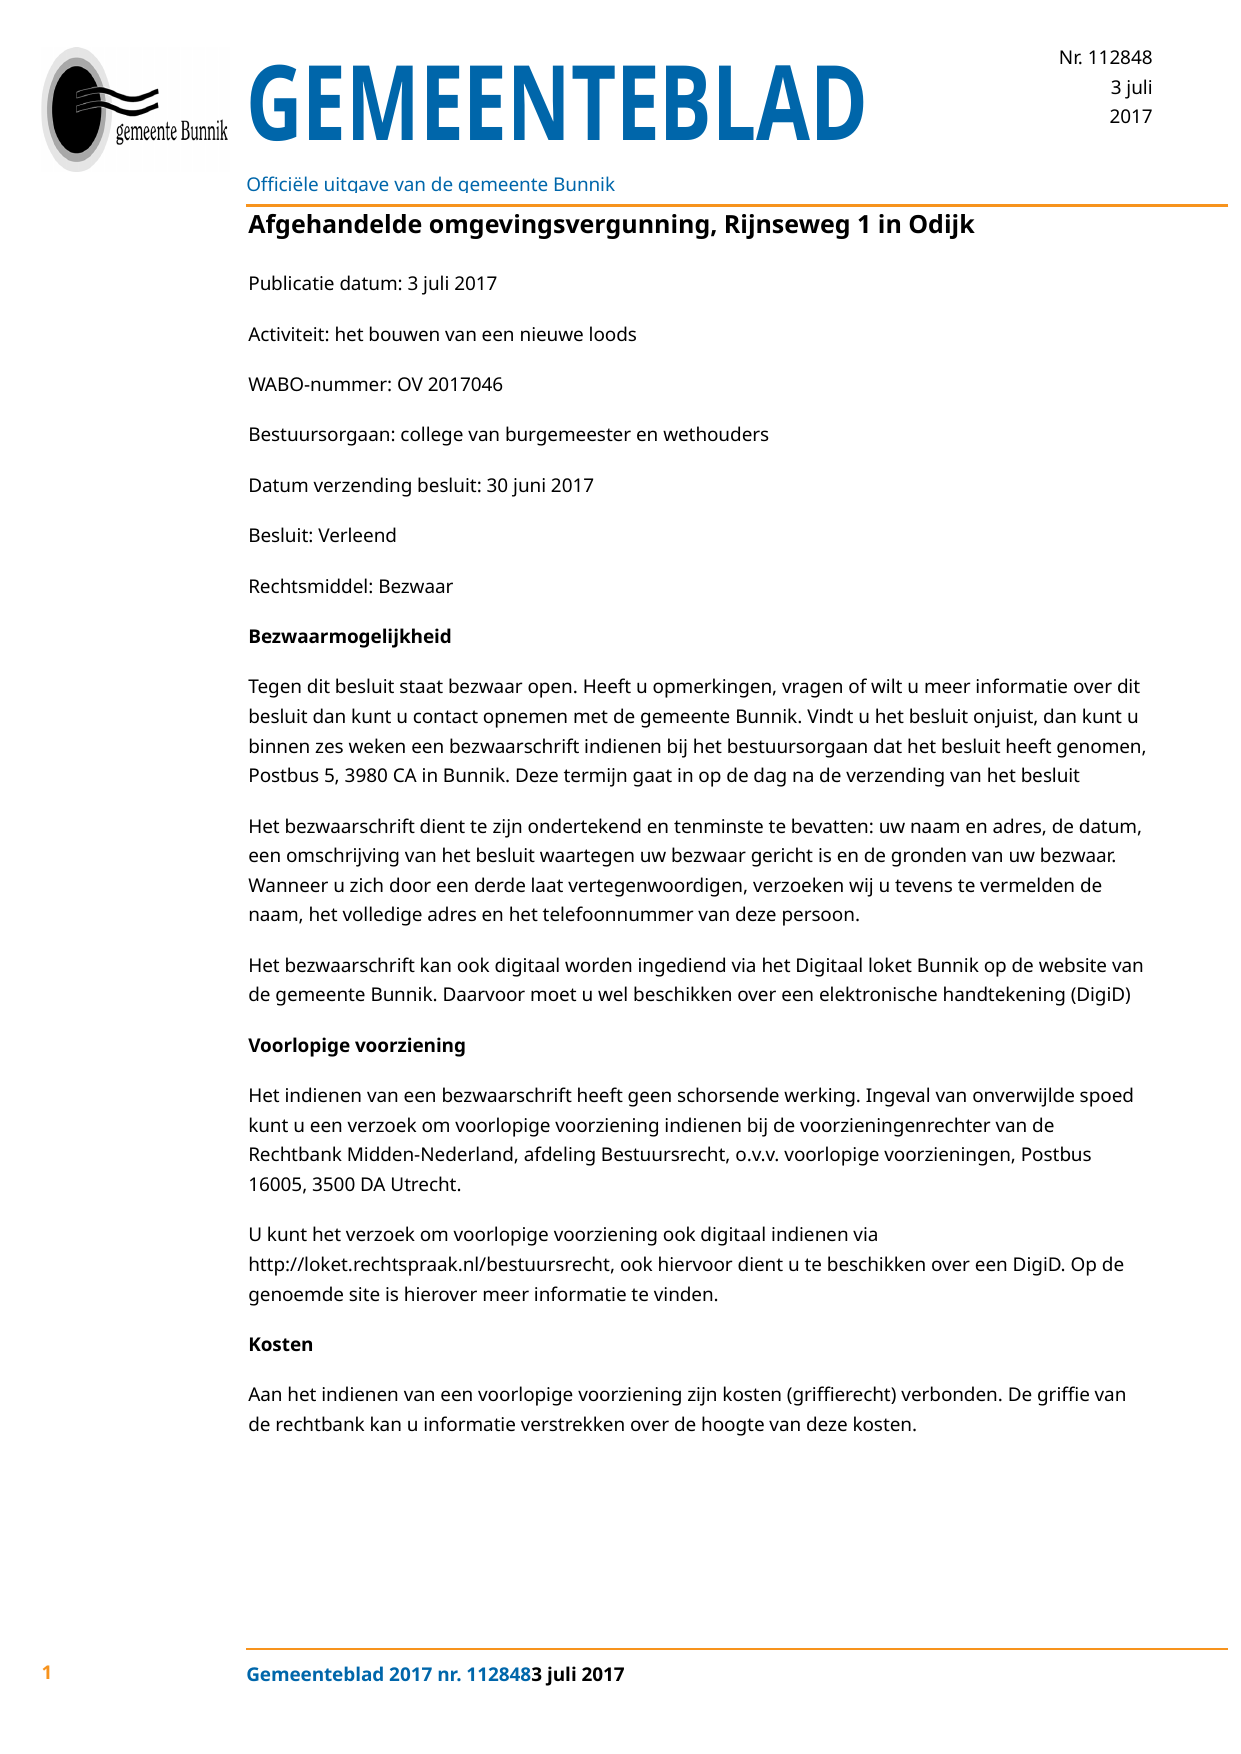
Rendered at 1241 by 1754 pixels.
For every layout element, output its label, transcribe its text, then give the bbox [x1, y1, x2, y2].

text Bezwaarmogelijkheid [248, 623, 1152, 649]
text Besluit: Verleend [248, 522, 1152, 548]
text Kosten [248, 1331, 1152, 1357]
text Rechtsmiddel: Bezwaar [248, 573, 1152, 598]
text WABO-nummer: OV 2017046 [248, 371, 1152, 397]
text Het bezwaarschrift dient te zijn ondertekend en tenminste te bevatten: uw naam en adres, de datum, een omschrijving van het besluit waartegen uw bezwaar gericht is en de gronden van uw bezwaar. Wanneer u zich door een derde laat vertegenwoordigen, verzoeken wij u tevens te vermelden de naam, het volledige adres en het telefoonnummer van deze persoon. [248, 813, 1152, 927]
text Publicatie datum: 3 juli 2017 [248, 270, 1152, 296]
text Activiteit: het bouwen van een nieuwe loods [248, 321, 1152, 346]
text Aan het indienen van een voorlopige voorziening zijn kosten (griffierecht) verbonden. De griffie van de rechtbank kan u informatie verstrekken over de hoogte van deze kosten. [248, 1382, 1152, 1437]
text Voorlopige voorziening [248, 1032, 1152, 1058]
text Bestuursorgaan: college van burgemeester en wethouders [248, 422, 1152, 447]
text Het bezwaarschrift kan ook digitaal worden ingediend via het Digitaal loket Bunnik op de website van de gemeente Bunnik. Daarvoor moet u wel beschikken over een elektronische handtekening (DigiD) [248, 952, 1152, 1007]
text Het indienen van een bezwaarschrift heeft geen schorsende werking. Ingeval van onverwijlde spoed kunt u een verzoek om voorlopige voorziening indienen bij de voorzieningenrechter van de Rechtbank Midden-Nederland, afdeling Bestuursrecht, o.v.v. voorlopige voorzieningen, Postbus 16005, 3500 DA Utrecht. [248, 1082, 1152, 1197]
text U kunt het verzoek om voorlopige voorziening ook digitaal indienen via http://loket.rechtspraak.nl/bestuursrecht, ook hiervoor dient u te beschikken over een DigiD. Op de genoemde site is hierover meer informatie te vinden. [248, 1222, 1152, 1306]
text Tegen dit besluit staat bezwaar open. Heeft u opmerkingen, vragen of wilt u meer informatie over dit besluit dan kunt u contact opnemen met de gemeente Bunnik. Vindt u het besluit onjuist, dan kunt u binnen zes weken een bezwaarschrift indienen bij het bestuursorgaan dat het besluit heeft genomen, Postbus 5, 3980 CA in Bunnik. Deze termijn gaat in op de dag na de verzending van het besluit [248, 674, 1152, 788]
text Datum verzending besluit: 30 juni 2017 [248, 472, 1152, 498]
text Afgehandelde omgevingsvergunning, Rijnseweg 1 in Odijk [248, 207, 1152, 241]
picture [41, 47, 231, 172]
